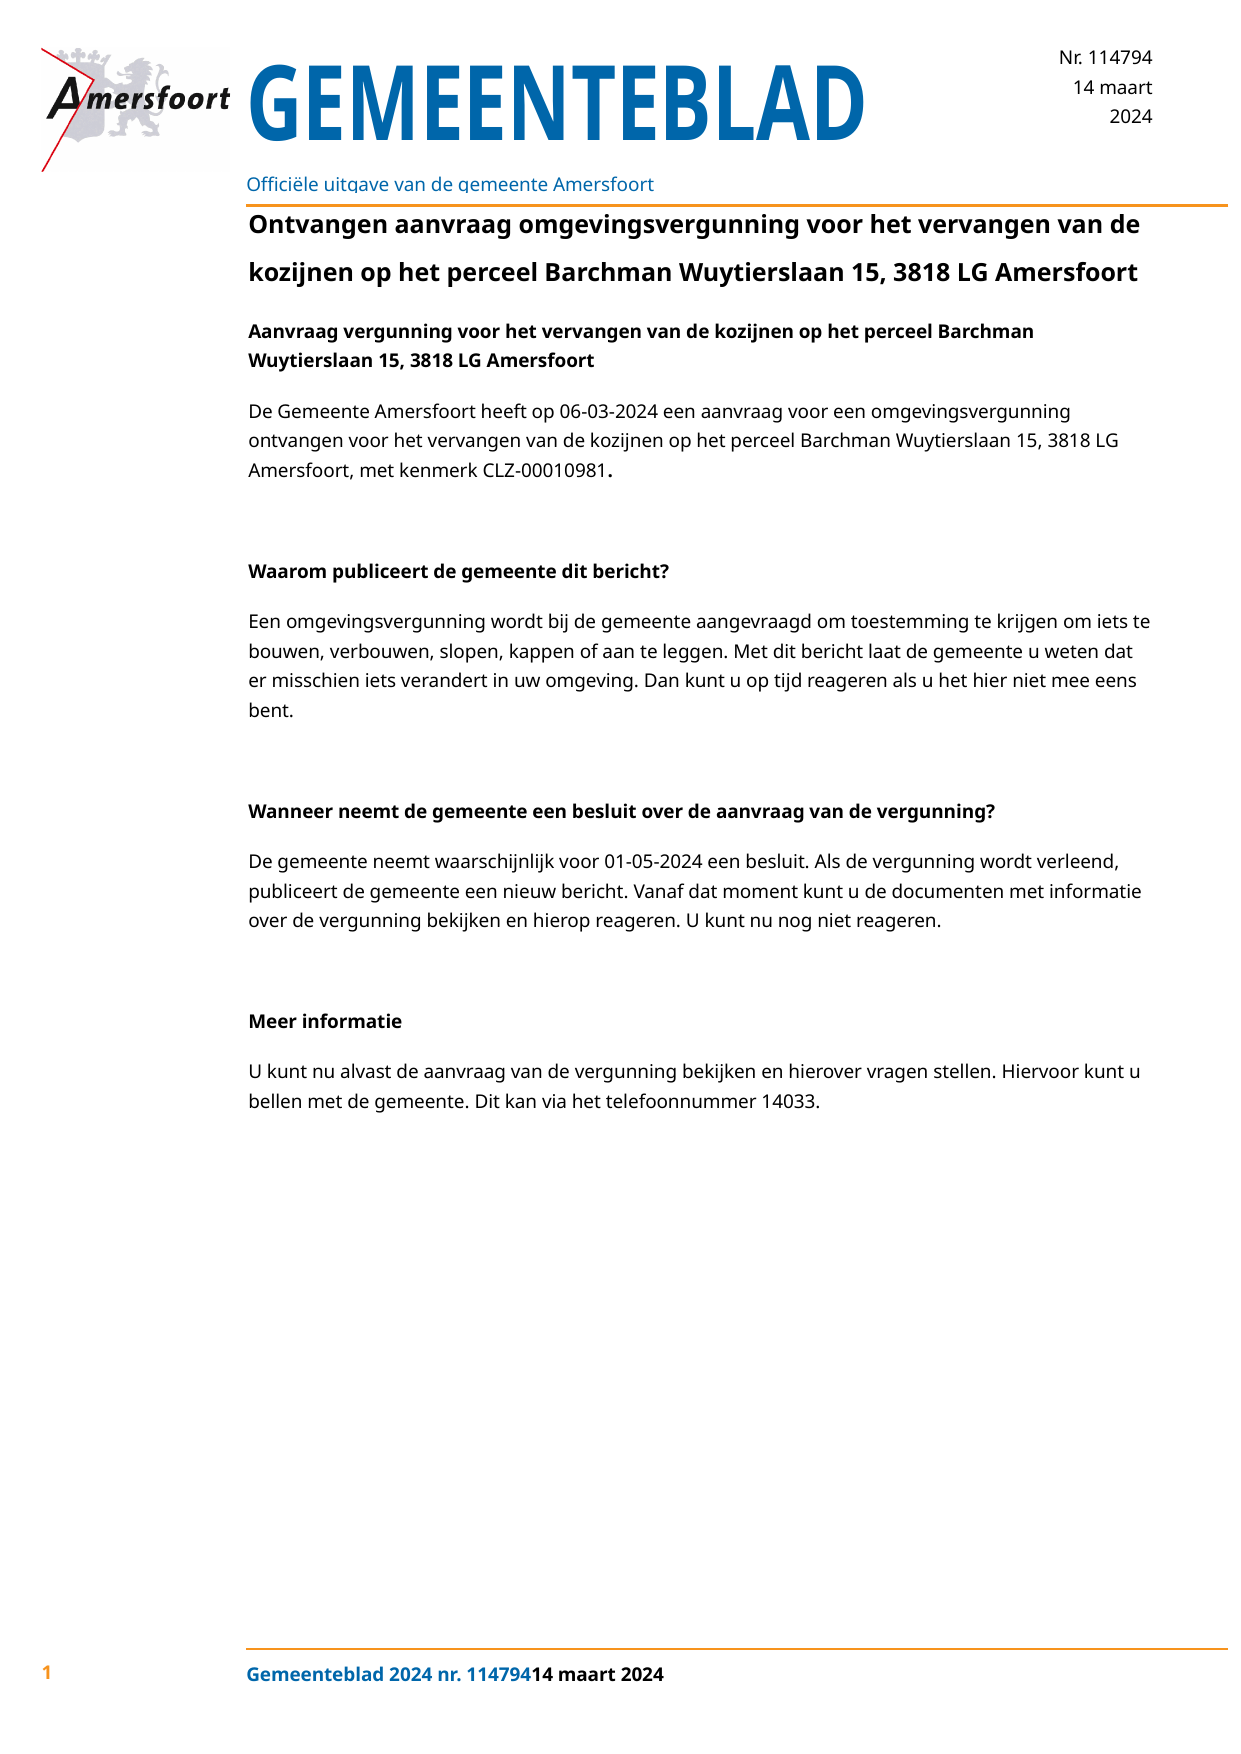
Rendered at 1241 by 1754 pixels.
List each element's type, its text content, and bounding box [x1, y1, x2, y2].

text Meer informatie [248, 1008, 1152, 1034]
text De gemeente neemt waarschijnlijk voor 01-05-2024 een besluit. Als de vergunning wordt verleend, publiceert de gemeente een nieuw bericht. Vanaf dat moment kunt u de documenten met informatie over de vergunning bekijken en hierop reageren. U kunt nu nog niet reageren. [248, 848, 1152, 933]
text Aanvraag vergunning voor het vervangen van de kozijnen op het perceel Barchman Wuytierslaan 15, 3818 LG Amersfoort [248, 318, 1152, 373]
text De Gemeente Amersfoort heeft op 06-03-2024 een aanvraag voor een omgevingsvergunning ontvangen voor het vervangen van de kozijnen op het perceel Barchman Wuytierslaan 15, 3818 LG Amersfoort, met kenmerk CLZ-00010981. [248, 398, 1152, 483]
text Waarom publiceert de gemeente dit bericht? [248, 558, 1152, 584]
picture [41, 47, 231, 172]
text U kunt nu alvast de aanvraag van de vergunning bekijken en hierover vragen stellen. Hiervoor kunt u bellen met de gemeente. Dit kan via het telefoonnummer 14033. [248, 1059, 1152, 1114]
text Een omgevingsvergunning wordt bij de gemeente aangevraagd om toestemming te krijgen om iets te bouwen, verbouwen, slopen, kappen of aan te leggen. Met dit bericht laat de gemeente u weten dat er misschien iets verandert in uw omgeving. Dan kunt u op tijd reageren als u het hier niet mee eens bent. [248, 608, 1152, 723]
text Ontvangen aanvraag omgevingsvergunning voor het vervangen van de kozijnen op het perceel Barchman Wuytierslaan 15, 3818 LG Amersfoort [248, 207, 1152, 288]
text Wanneer neemt de gemeente een besluit over de aanvraag van de vergunning? [248, 798, 1152, 824]
